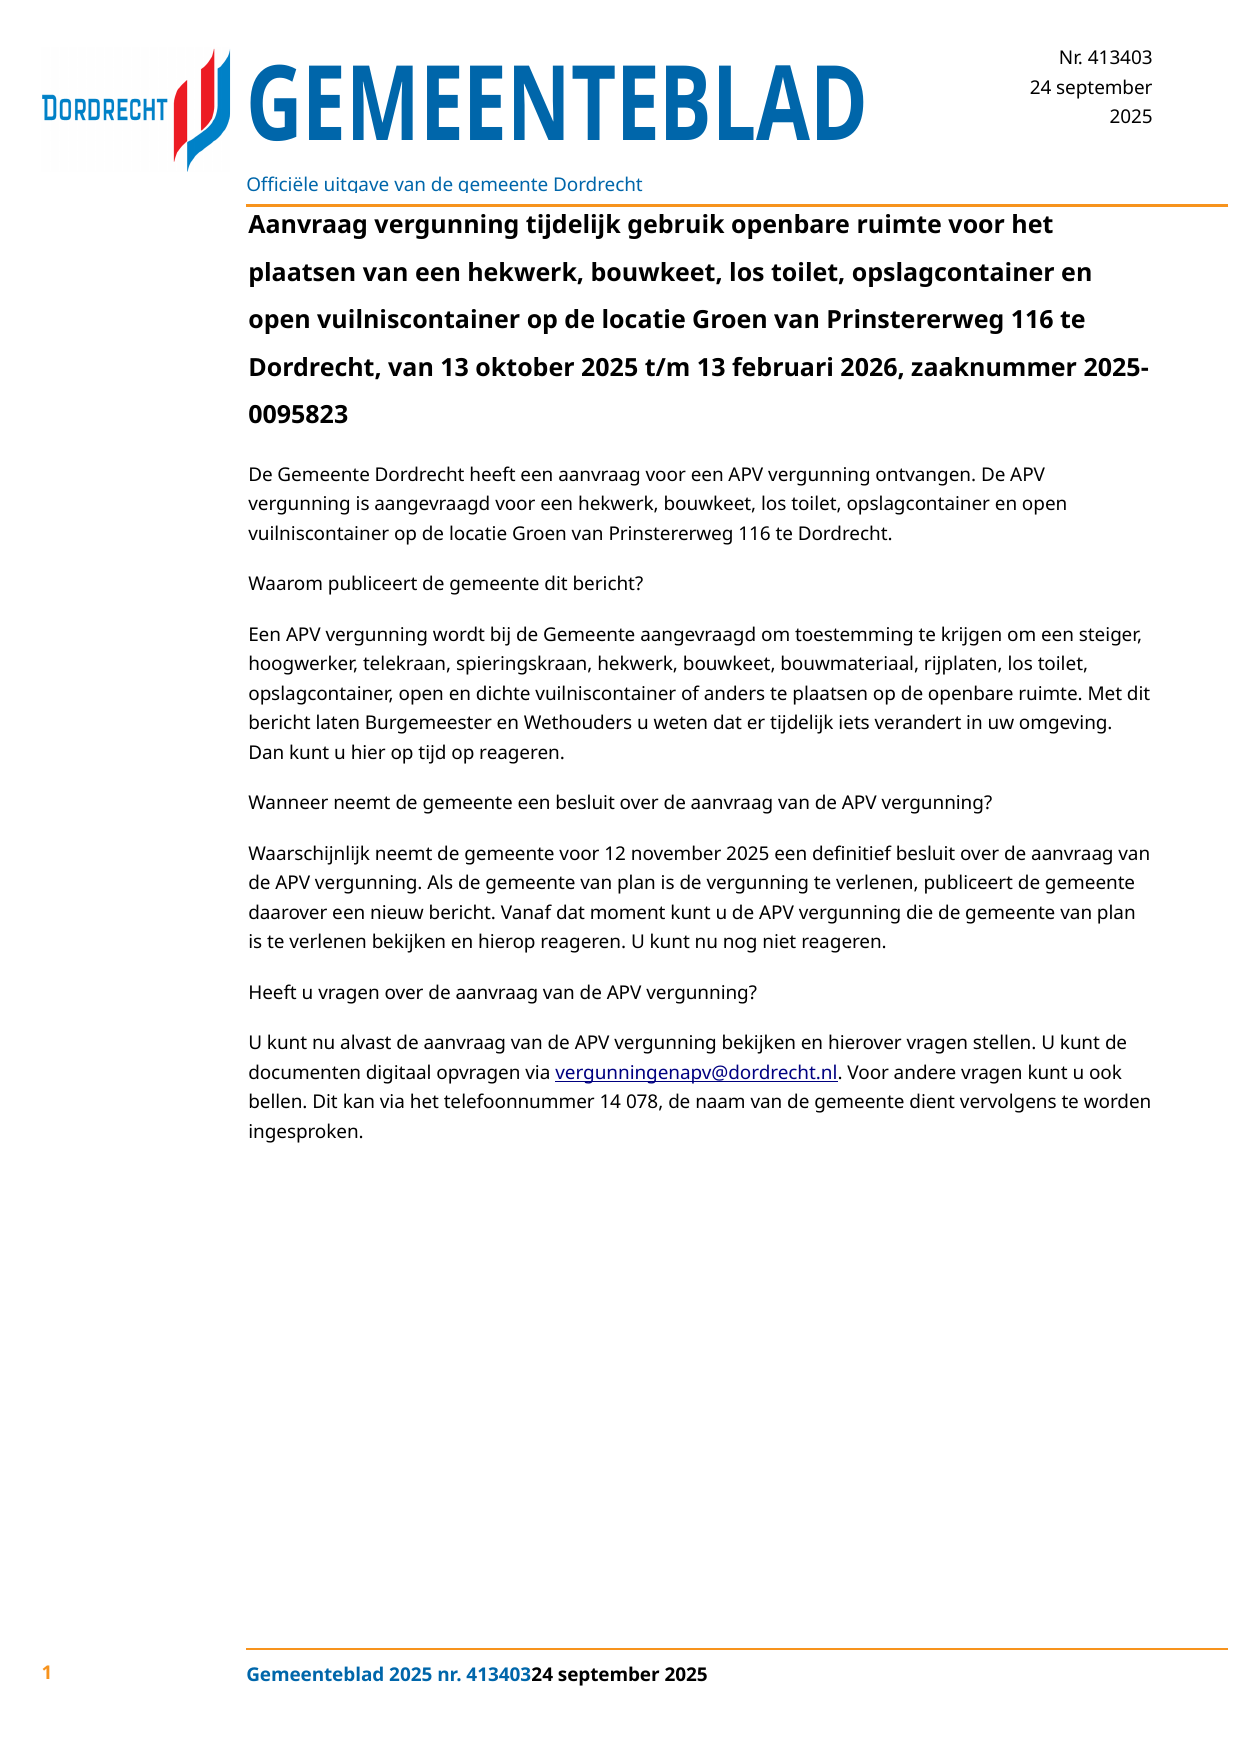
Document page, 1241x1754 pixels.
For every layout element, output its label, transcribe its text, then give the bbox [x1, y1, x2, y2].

text U kunt nu alvast de aanvraag van de APV vergunning bekijken en hierover vragen stellen. U kunt de documenten digitaal opvragen via vergunningenapv@dordrecht.nl. Voor andere vragen kunt u ook bellen. Dit kan via het telefoonnummer 14 078, de naam van de gemeente dient vervolgens te worden ingesproken. [248, 1029, 1152, 1144]
text Een APV vergunning wordt bij de Gemeente aangevraagd om toestemming te krijgen om een steiger, hoogwerker, telekraan, spieringskraan, hekwerk, bouwkeet, bouwmateriaal, rijplaten, los toilet, opslagcontainer, open en dichte vuilniscontainer of anders te plaatsen op de openbare ruimte. Met dit bericht laten Burgemeester en Wethouders u weten dat er tijdelijk iets verandert in uw omgeving. Dan kunt u hier op tijd op reageren. [248, 621, 1152, 765]
picture [41, 47, 231, 172]
text Waarom publiceert de gemeente dit bericht? [248, 570, 1152, 596]
text Waarschijnlijk neemt de gemeente voor 12 november 2025 een definitief besluit over de aanvraag van de APV vergunning. Als de gemeente van plan is de vergunning te verlenen, publiceert de gemeente daarover een nieuw bericht. Vanaf dat moment kunt u de APV vergunning die de gemeente van plan is te verlenen bekijken en hierop reageren. U kunt nu nog niet reageren. [248, 840, 1152, 954]
text Heeft u vragen over de aanvraag van de APV vergunning? [248, 979, 1152, 1005]
text De Gemeente Dordrecht heeft een aanvraag voor een APV vergunning ontvangen. De APV vergunning is aangevraagd voor een hekwerk, bouwkeet, los toilet, opslagcontainer en open vuilniscontainer op de locatie Groen van Prinstererweg 116 te Dordrecht. [248, 461, 1152, 546]
text Aanvraag vergunning tijdelijk gebruik openbare ruimte voor het plaatsen van een hekwerk, bouwkeet, los toilet, opslagcontainer en open vuilniscontainer op de locatie Groen van Prinstererweg 116 te Dordrecht, van 13 oktober 2025 t/m 13 februari 2026, zaaknummer 2025-0095823 [248, 207, 1152, 431]
text Wanneer neemt de gemeente een besluit over de aanvraag van de APV vergunning? [248, 789, 1152, 815]
